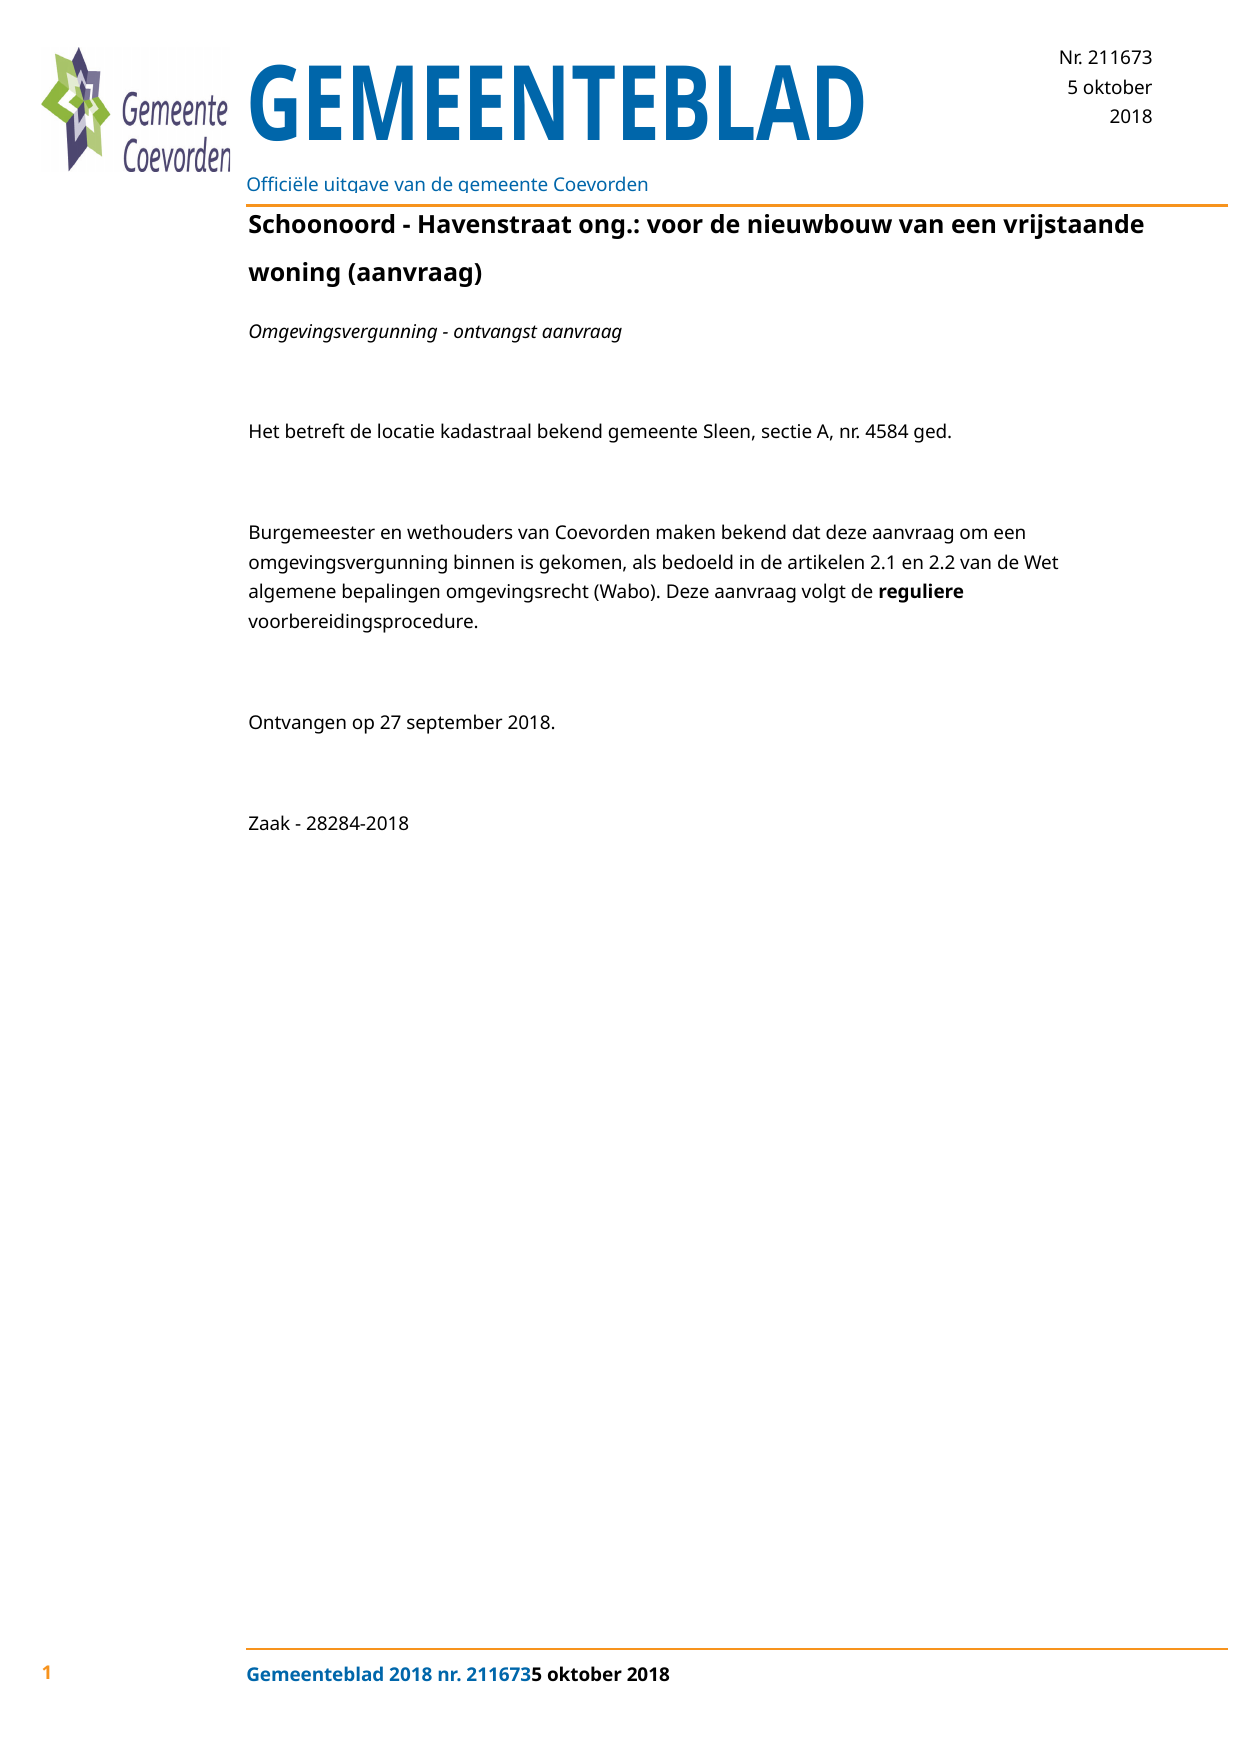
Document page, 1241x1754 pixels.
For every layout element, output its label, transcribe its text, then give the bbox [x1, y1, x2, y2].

picture [41, 47, 231, 172]
text Zaak - 28284-2018 [248, 810, 1152, 836]
text Omgevingsvergunning - ontvangst aanvraag [248, 318, 1152, 344]
text Burgemeester en wethouders van Coevorden maken bekend dat deze aanvraag om een omgevingsvergunning binnen is gekomen, als bedoeld in de artikelen 2.1 en 2.2 van de Wet algemene bepalingen omgevingsrecht (Wabo). Deze aanvraag volgt de reguliere voorbereidingsprocedure. [248, 519, 1152, 634]
text Schoonoord - Havenstraat ong.: voor de nieuwbouw van een vrijstaande woning (aanvraag) [248, 207, 1152, 288]
text Ontvangen op 27 september 2018. [248, 709, 1152, 735]
text Het betreft de locatie kadastraal bekend gemeente Sleen, sectie A, nr. 4584 ged. [248, 419, 1152, 444]
